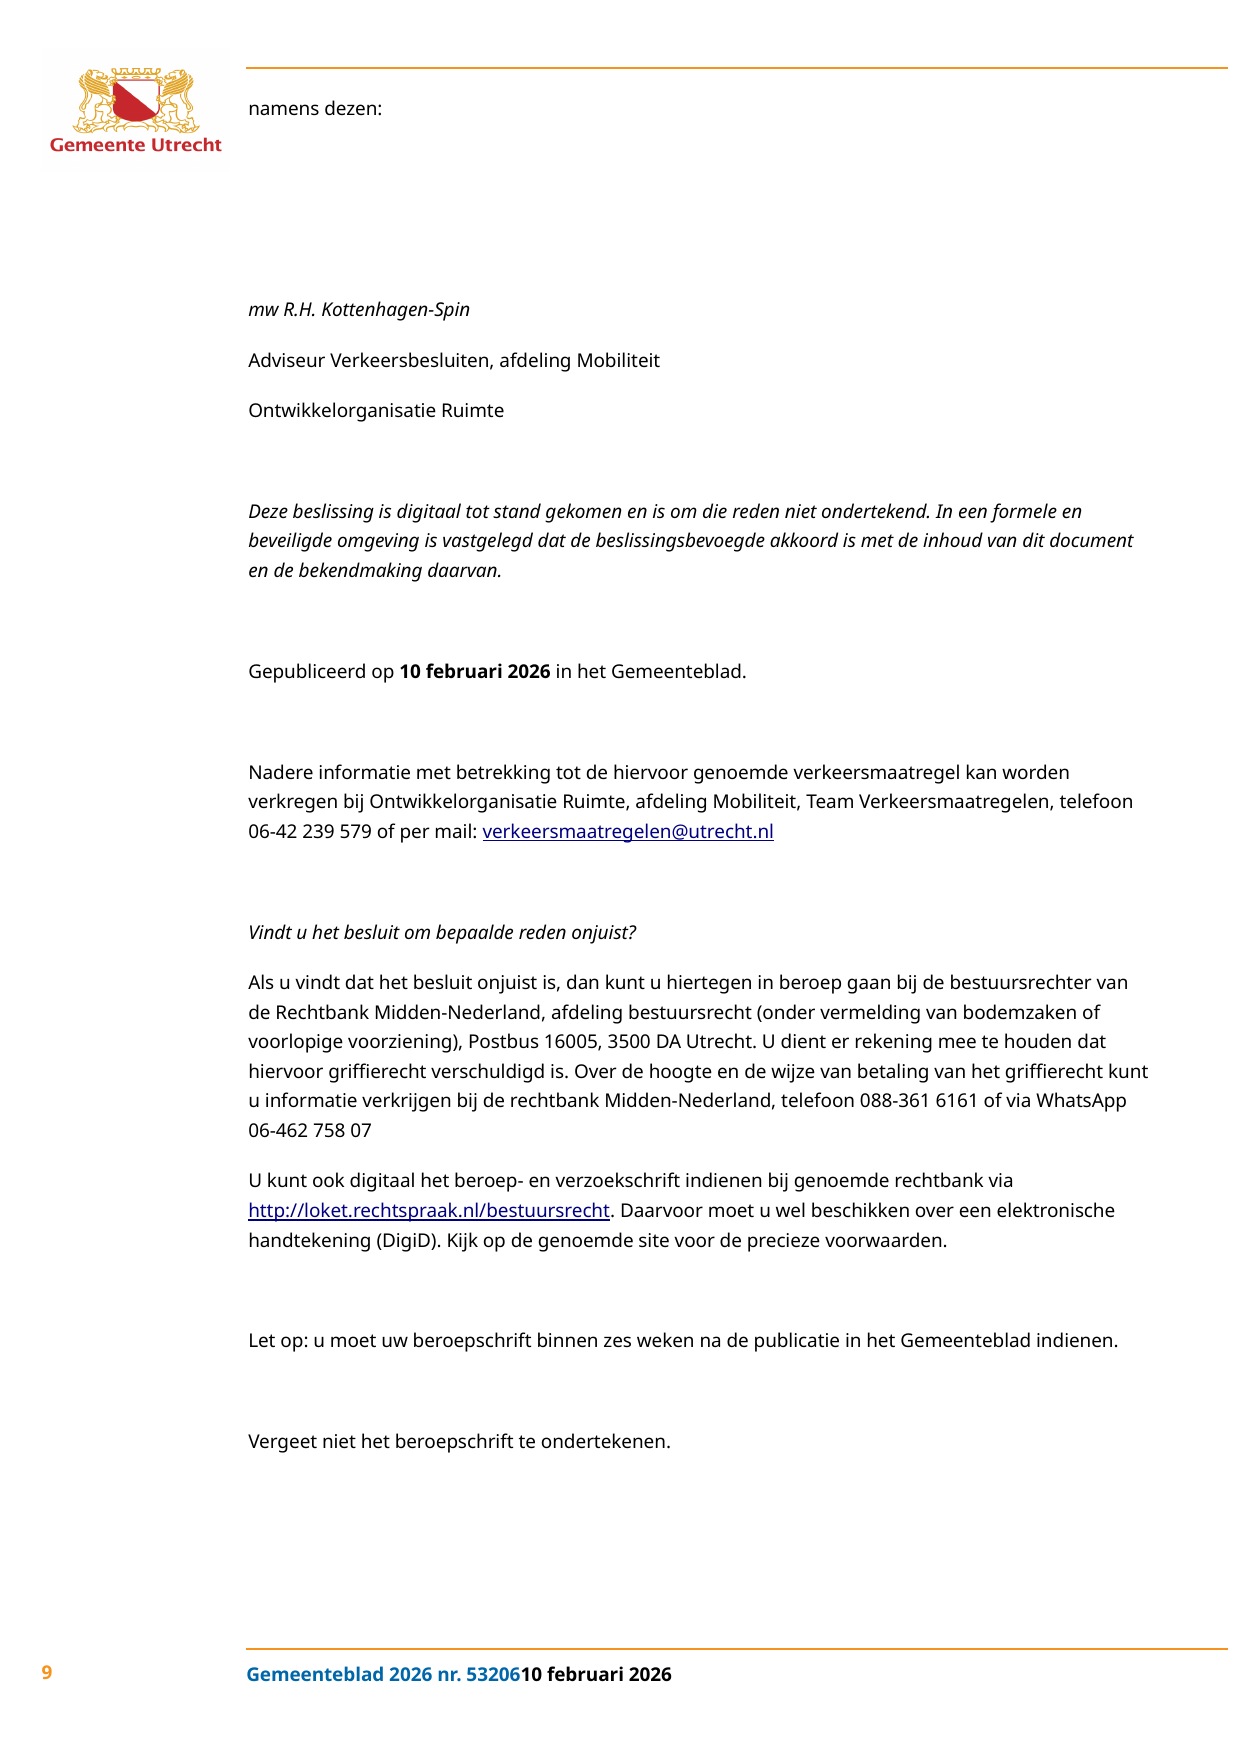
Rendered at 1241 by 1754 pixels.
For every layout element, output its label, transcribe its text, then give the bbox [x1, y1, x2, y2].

text U kunt ook digitaal het beroep- en verzoekschrift indienen bij genoemde rechtbank via http://loket.rechtspraak.nl/bestuursrecht. Daarvoor moet u wel beschikken over een elektronische handtekening (DigiD). Kijk op de genoemde site voor de precieze voorwaarden. [248, 1168, 1152, 1253]
text Nadere informatie met betrekking tot de hiervoor genoemde verkeersmaatregel kan worden verkregen bij Ontwikkelorganisatie Ruimte, afdeling Mobiliteit, Team Verkeersmaatregelen, telefoon 06-42 239 579 of per mail: verkeersmaatregelen@utrecht.nl [248, 759, 1152, 844]
text Deze beslissing is digitaal tot stand gekomen en is om die reden niet ondertekend. In een formele en beveiligde omgeving is vastgelegd dat de beslissingsbevoegde akkoord is met de inhoud van dit document en de bekendmaking daarvan. [248, 498, 1152, 583]
picture [41, 47, 231, 172]
text Ontwikkelorganisatie Ruimte [248, 397, 1152, 423]
text Als u vindt dat het besluit onjuist is, dan kunt u hiertegen in beroep gaan bij de bestuursrechter van de Rechtbank Midden-Nederland, afdeling bestuursrecht (onder vermelding van bodemzaken of voorlopige voorziening), Postbus 16005, 3500 DA Utrecht. U dient er rekening mee te houden dat hiervoor griffierecht verschuldigd is. Over de hoogte en de wijze van betaling van het griffierecht kunt u informatie verkrijgen bij de rechtbank Midden-Nederland, telefoon 088-361 6161 of via WhatsApp 06-462 758 07 [248, 969, 1152, 1143]
text Vindt u het besluit om bepaalde reden onjuist? [248, 919, 1152, 945]
text mw R.H. Kottenhagen-Spin [248, 296, 1152, 322]
text Let op: u moet uw beroepschrift binnen zes weken na de publicatie in het Gemeenteblad indienen. [248, 1328, 1152, 1353]
text namens dezen: [248, 95, 1152, 121]
text Adviseur Verkeersbesluiten, afdeling Mobiliteit [248, 347, 1152, 373]
text Vergeet niet het beroepschrift te ondertekenen. [248, 1428, 1152, 1454]
text Gepubliceerd op 10 februari 2026 in het Gemeenteblad. [248, 658, 1152, 684]
